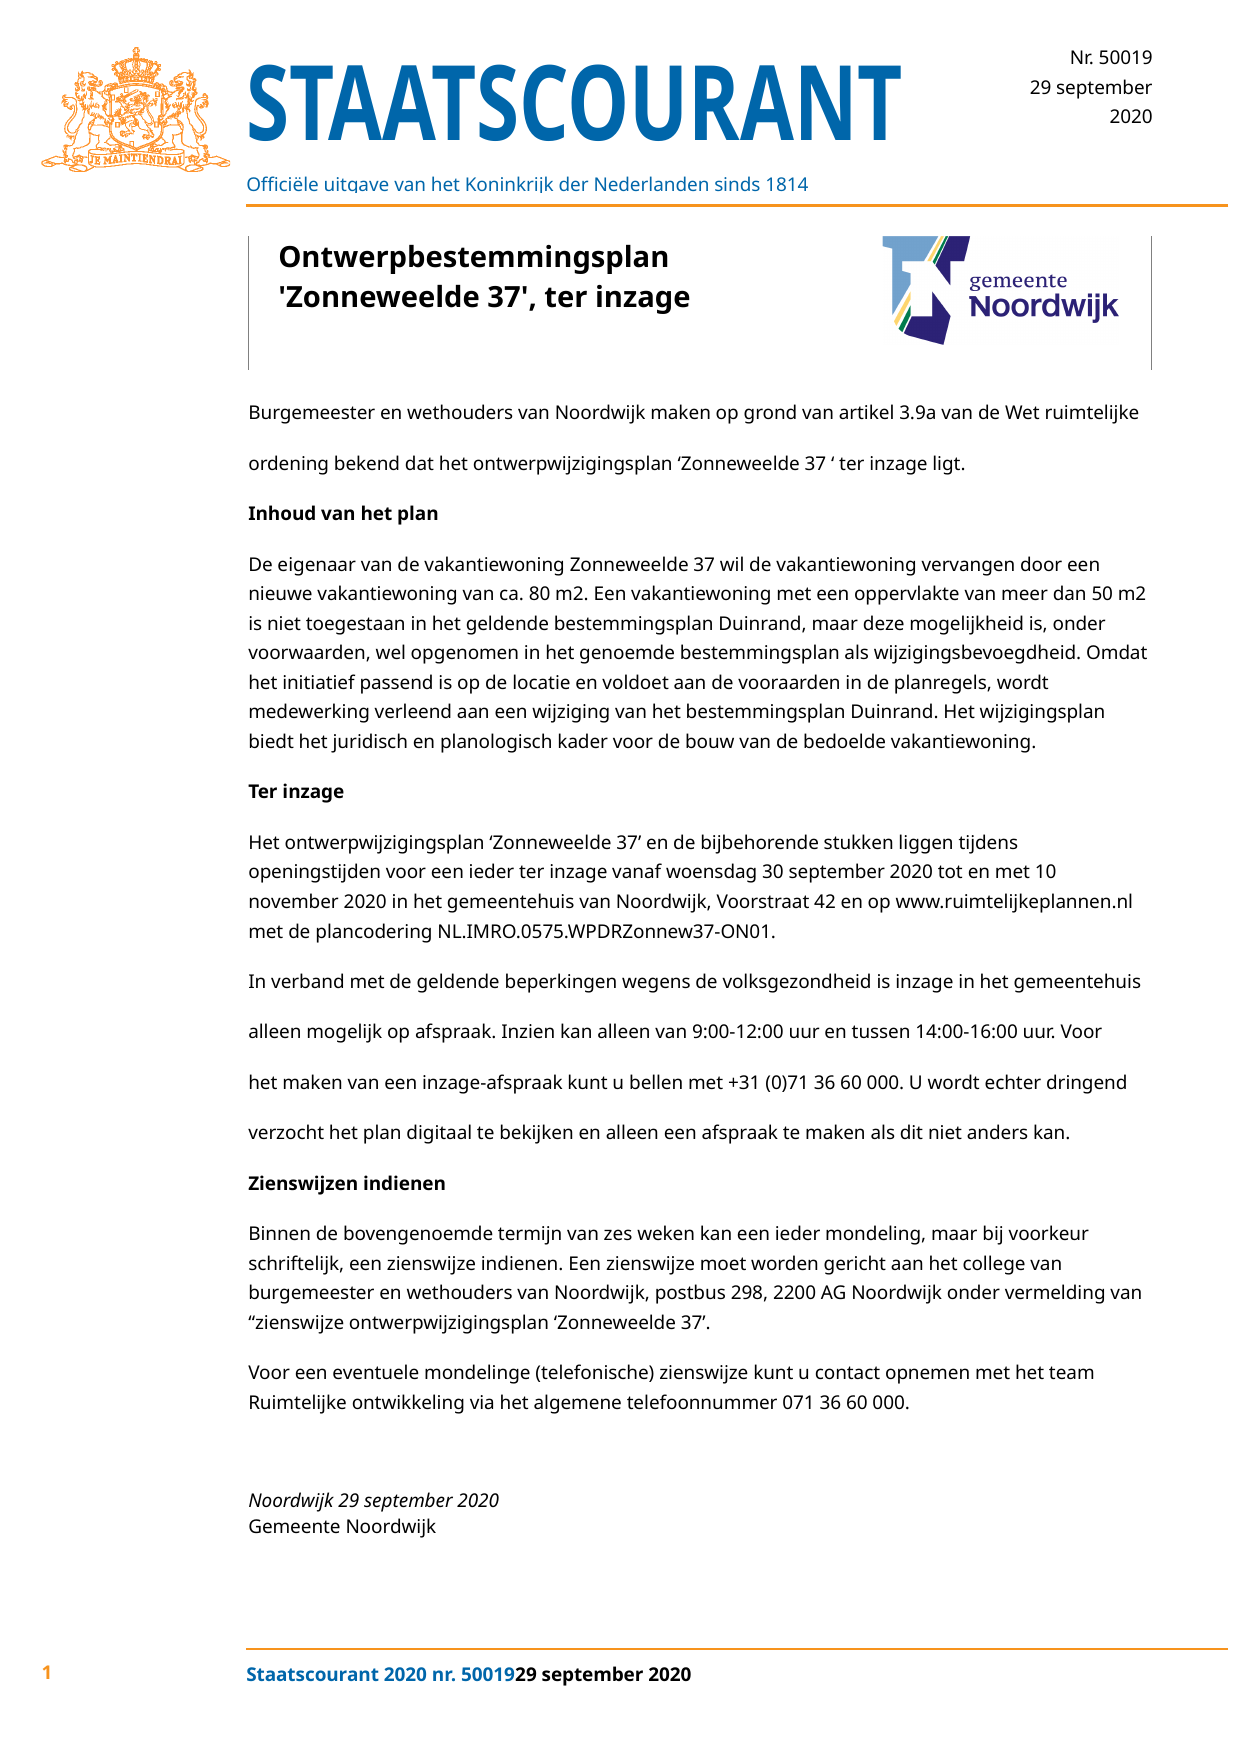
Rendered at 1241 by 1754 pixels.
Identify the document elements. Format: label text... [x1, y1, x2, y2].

text Inhoud van het plan [248, 500, 1152, 526]
text het maken van een inzage-afspraak kunt u bellen met +31 (0)71 36 60 000. U wordt echter dringend [248, 1069, 1152, 1095]
table_header [850, 236, 1151, 370]
text Gemeente Noordwijk [248, 1513, 1152, 1539]
table_header Ontwerpbestemmingsplan 'Zonneweelde 37', ter inzage [249, 236, 850, 370]
picture [41, 47, 231, 172]
text ordening bekend dat het ontwerpwijzigingsplan ‘Zonneweelde 37 ‘ ter inzage ligt. [248, 450, 1152, 476]
text Zienswijzen indienen [248, 1170, 1152, 1196]
text De eigenaar van de vakantiewoning Zonneweelde 37 wil de vakantiewoning vervangen door een nieuwe vakantiewoning van ca. 80 m2. Een vakantiewoning met een oppervlakte van meer dan 50 m2 is niet toegestaan in het geldende bestemmingsplan Duinrand, maar deze mogelijkheid is, onder voorwaarden, wel opgenomen in het genoemde bestemmingsplan als wijzigingsbevoegdheid. Omdat het initiatief passend is op de locatie en voldoet aan de vooraarden in de planregels, wordt medewerking verleend aan een wijziging van het bestemmingsplan Duinrand. Het wijzigingsplan biedt het juridisch en planologisch kader voor de bouw van de bedoelde vakantiewoning. [248, 551, 1152, 754]
text Noordwijk 29 september 2020 [248, 1487, 1152, 1513]
text Het ontwerpwijzigingsplan ‘Zonneweelde 37’ en de bijbehorende stukken liggen tijdens openingstijden voor een ieder ter inzage vanaf woensdag 30 september 2020 tot en met 10 november 2020 in het gemeentehuis van Noordwijk, Voorstraat 42 en op www.ruimtelijkeplannen.nl met de plancodering NL.IMRO.0575.WPDRZonnew37-ON01. [248, 829, 1152, 943]
picture [882, 236, 1119, 345]
text In verband met de geldende beperkingen wegens de volksgezondheid is inzage in het gemeentehuis [248, 968, 1152, 994]
text verzocht het plan digitaal te bekijken en alleen een afspraak te maken als dit niet anders kan. [248, 1119, 1152, 1145]
text Burgemeester en wethouders van Noordwijk maken op grond van artikel 3.9a van de Wet ruimtelijke [248, 399, 1152, 425]
text alleen mogelijk op afspraak. Inzien kan alleen van 9:00-12:00 uur en tussen 14:00-16:00 uur. Voor [248, 1019, 1152, 1044]
text Ter inzage [248, 779, 1152, 804]
text Binnen de bovengenoemde termijn van zes weken kan een ieder mondeling, maar bij voorkeur schriftelijk, een zienswijze indienen. Een zienswijze moet worden gericht aan het college van burgemeester en wethouders van Noordwijk, postbus 298, 2200 AG Noordwijk onder vermelding van “zienswijze ontwerpwijzigingsplan ‘Zonneweelde 37’. [248, 1220, 1152, 1335]
text Voor een eventuele mondelinge (telefonische) zienswijze kunt u contact opnemen met het team Ruimtelijke ontwikkeling via het algemene telefoonnummer 071 36 60 000. [248, 1359, 1152, 1415]
